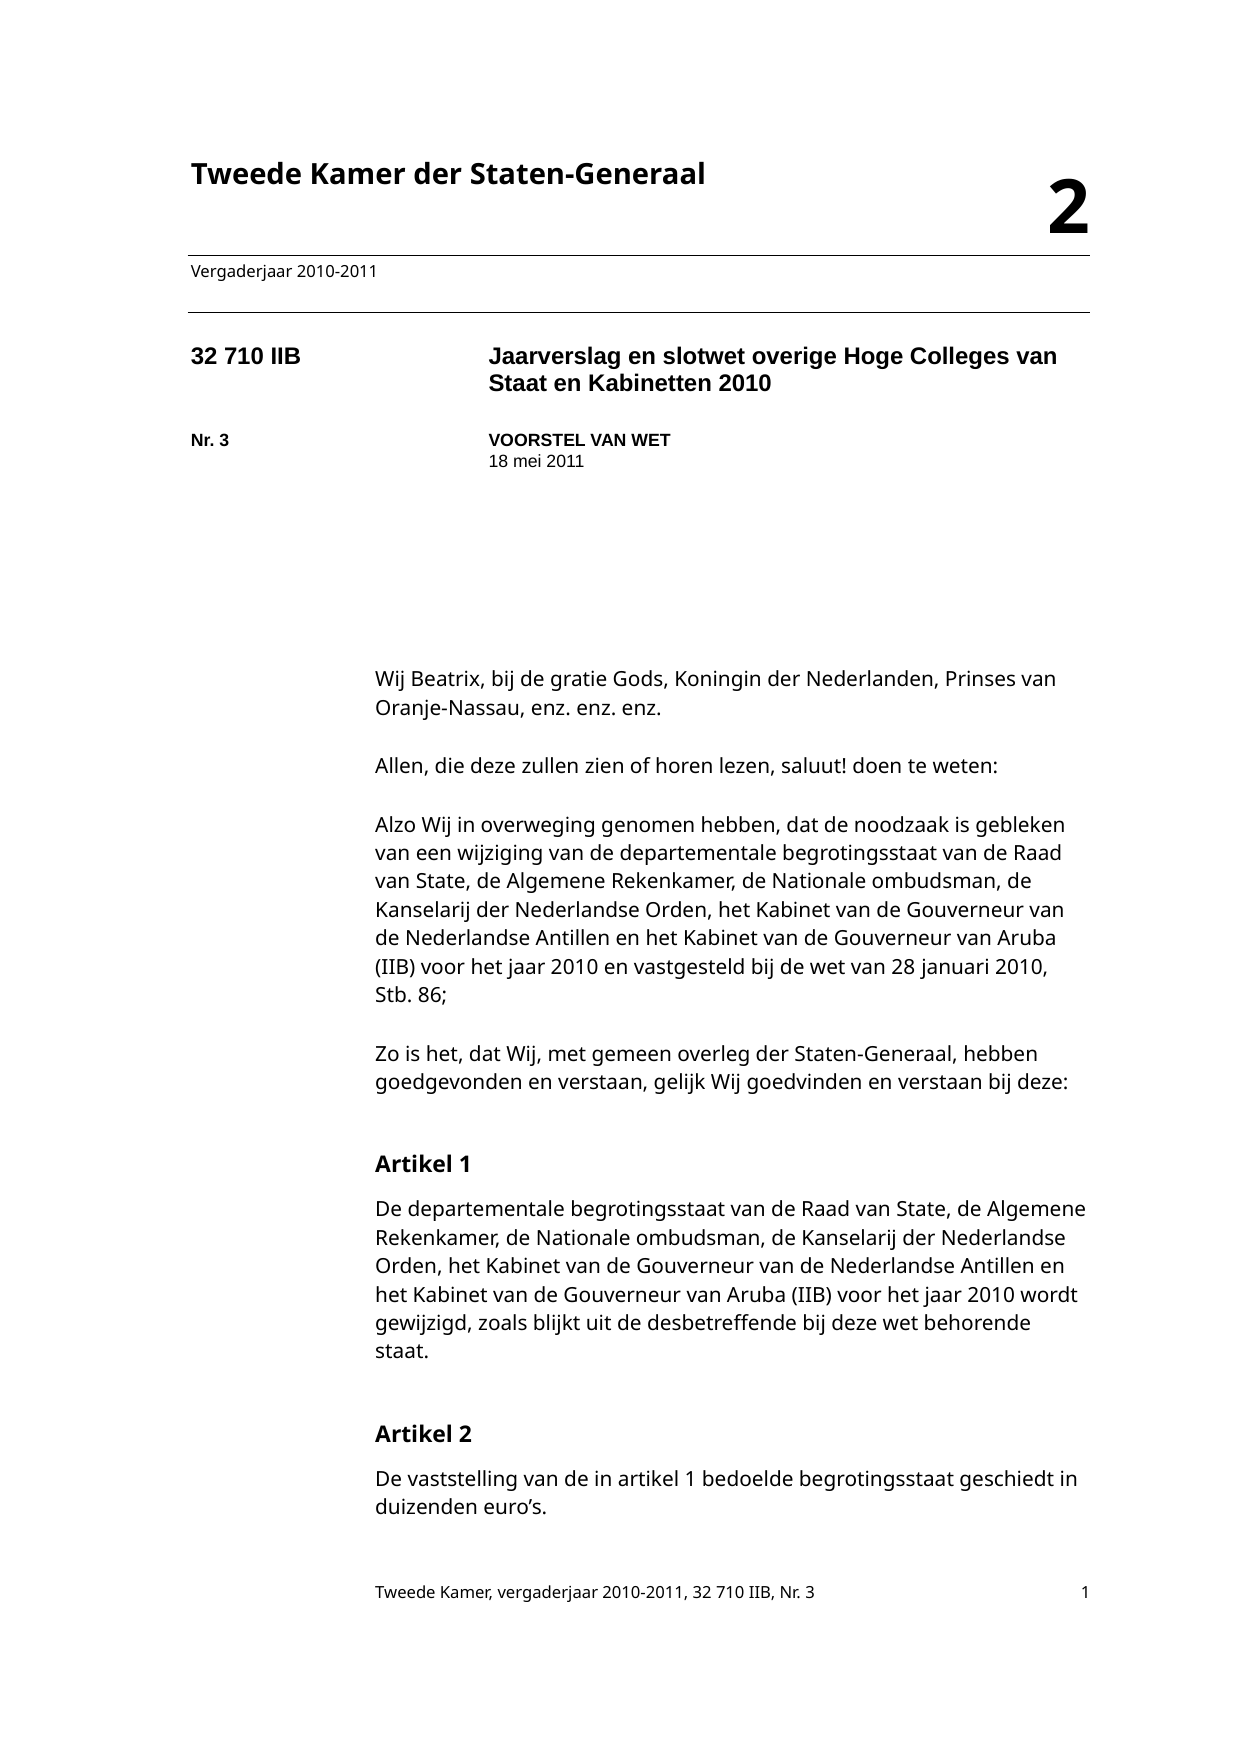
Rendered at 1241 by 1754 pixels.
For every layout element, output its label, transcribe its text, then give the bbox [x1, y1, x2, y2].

table_header 2 [910, 150, 1090, 255]
table_cell Vergaderjaar 2010-2011 [188, 256, 485, 312]
table_cell Nr. 3 [188, 427, 485, 546]
table_cell VOORSTEL VAN WET 18 mei 2011 [485, 427, 1090, 546]
text Wij Beatrix, bij de gratie Gods, Koningin der Nederlanden, Prinses van Oranje-Nassau, enz. enz. enz. [375, 664, 1090, 721]
subtitle Artikel 1 [375, 1148, 1090, 1179]
table_cell 32 710 IIB [188, 339, 485, 427]
table_cell [188, 313, 485, 339]
text De departementale begrotingsstaat van de Raad van State, de Algemene Rekenkamer, de Nationale ombudsman, de Kanselarij der Nederlandse Orden, het Kabinet van de Gouverneur van de Nederlandse Antillen en het Kabinet van de Gouverneur van Aruba (IIB) voor het jaar 2010 wordt gewijzigd, zoals blijkt uit de desbetreffende bij deze wet behorende staat. [375, 1194, 1090, 1365]
text De vaststelling van de in artikel 1 bedoelde begrotingsstaat geschiedt in duizenden euro’s. [375, 1464, 1090, 1521]
table_cell [485, 313, 1090, 339]
subtitle Artikel 2 [375, 1418, 1090, 1449]
table_cell Jaarverslag en slotwet overige Hoge Colleges van Staat en Kabinetten 2010 [485, 339, 1090, 427]
text Zo is het, dat Wij, met gemeen overleg der Staten-Generaal, hebben goedgevonden en verstaan, gelijk Wij goedvinden en verstaan bij deze: [375, 1039, 1090, 1096]
text Allen, die deze zullen zien of horen lezen, saluut! doen te weten: [375, 751, 1090, 780]
table_cell [485, 256, 1090, 312]
table_header Tweede Kamer der Staten-Generaal [188, 150, 909, 255]
text Alzo Wij in overweging genomen hebben, dat de noodzaak is gebleken van een wijziging van de departementale begrotingsstaat van de Raad van State, de Algemene Rekenkamer, de Nationale ombudsman, de Kanselarij der Nederlandse Orden, het Kabinet van de Gouverneur van de Nederlandse Antillen en het Kabinet van de Gouverneur van Aruba (IIB) voor het jaar 2010 en vastgesteld bij de wet van 28 januari 2010, Stb. 86; [375, 810, 1090, 1009]
